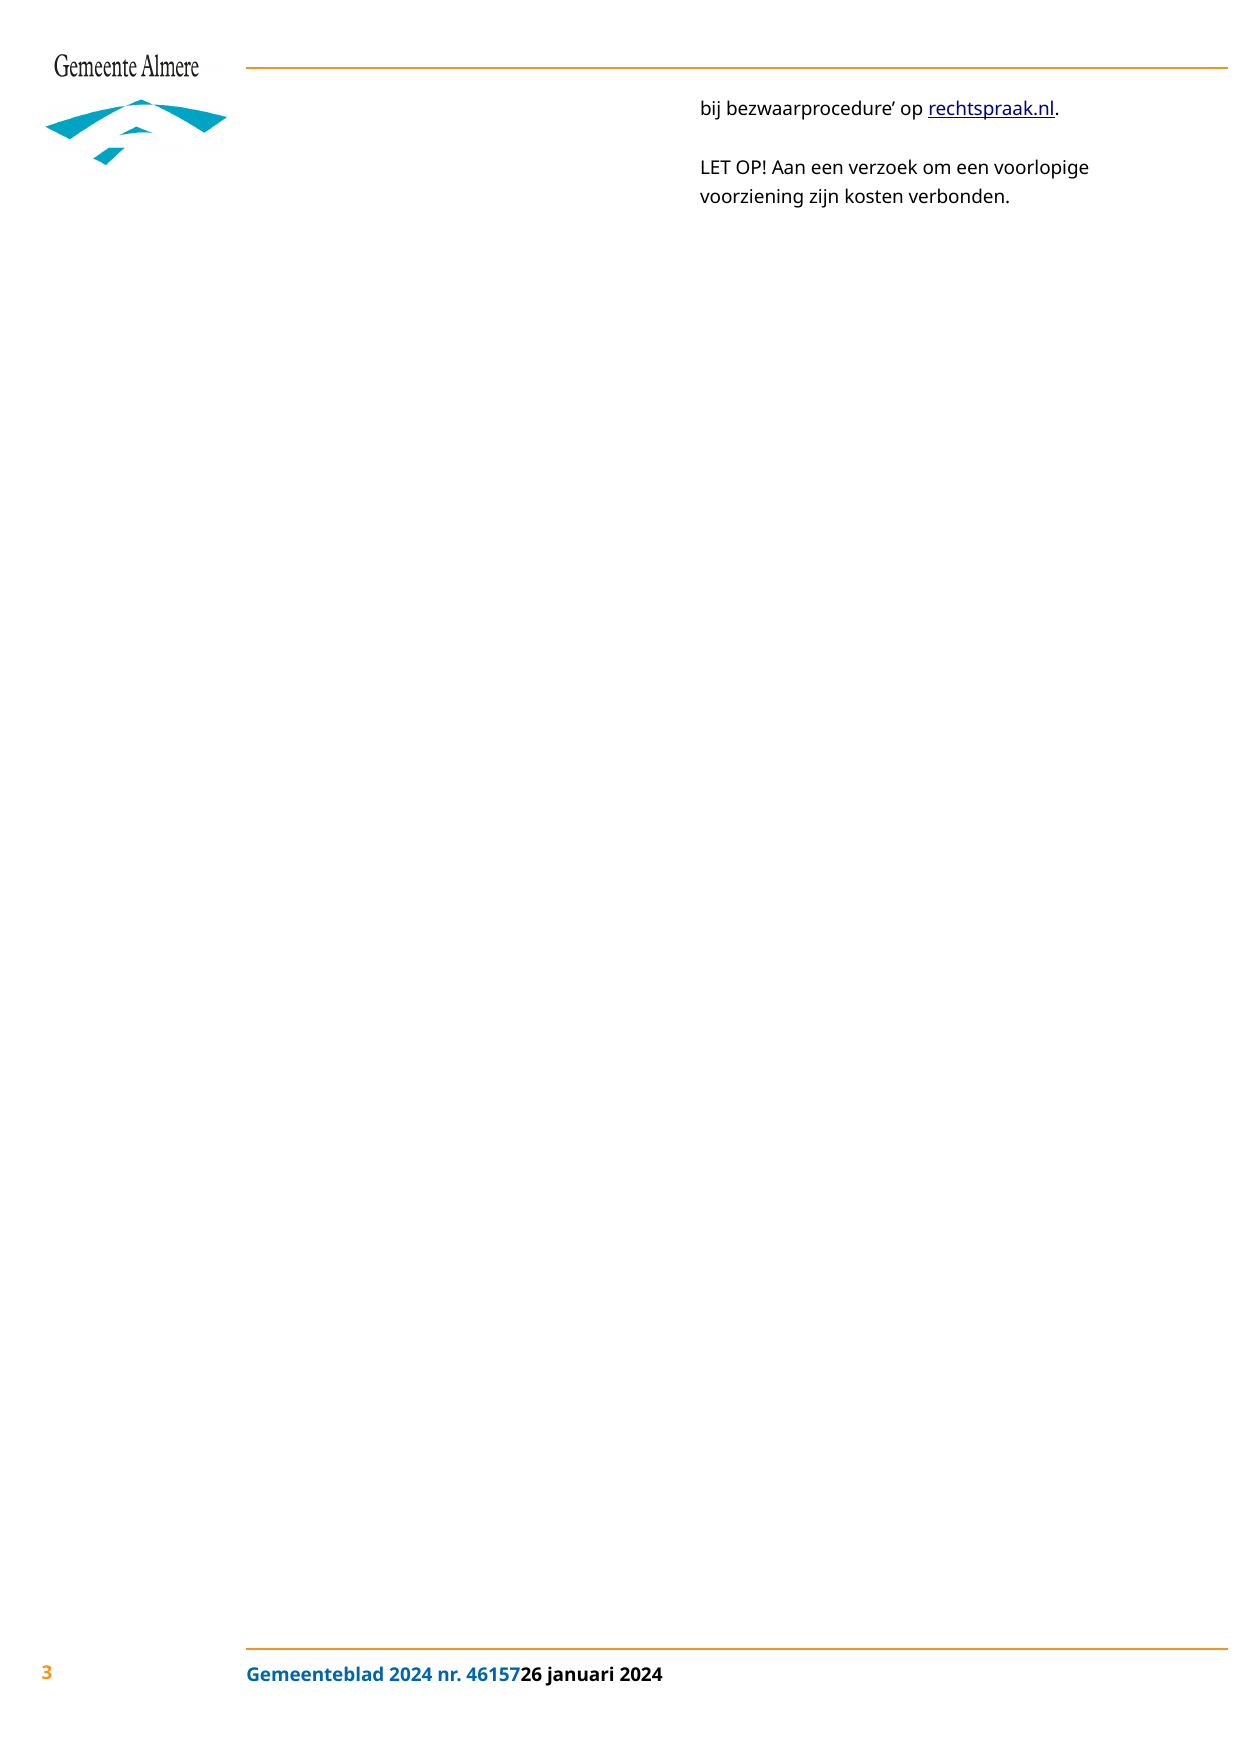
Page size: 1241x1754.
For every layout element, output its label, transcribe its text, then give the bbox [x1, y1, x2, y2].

picture [41, 47, 231, 172]
table_cell [248, 95, 700, 209]
table_cell bij bezwaarprocedure’ op rechtspraak.nl. LET OP! Aan een verzoek om een voorlopige voorziening zijn kosten verbonden. [700, 95, 1152, 209]
